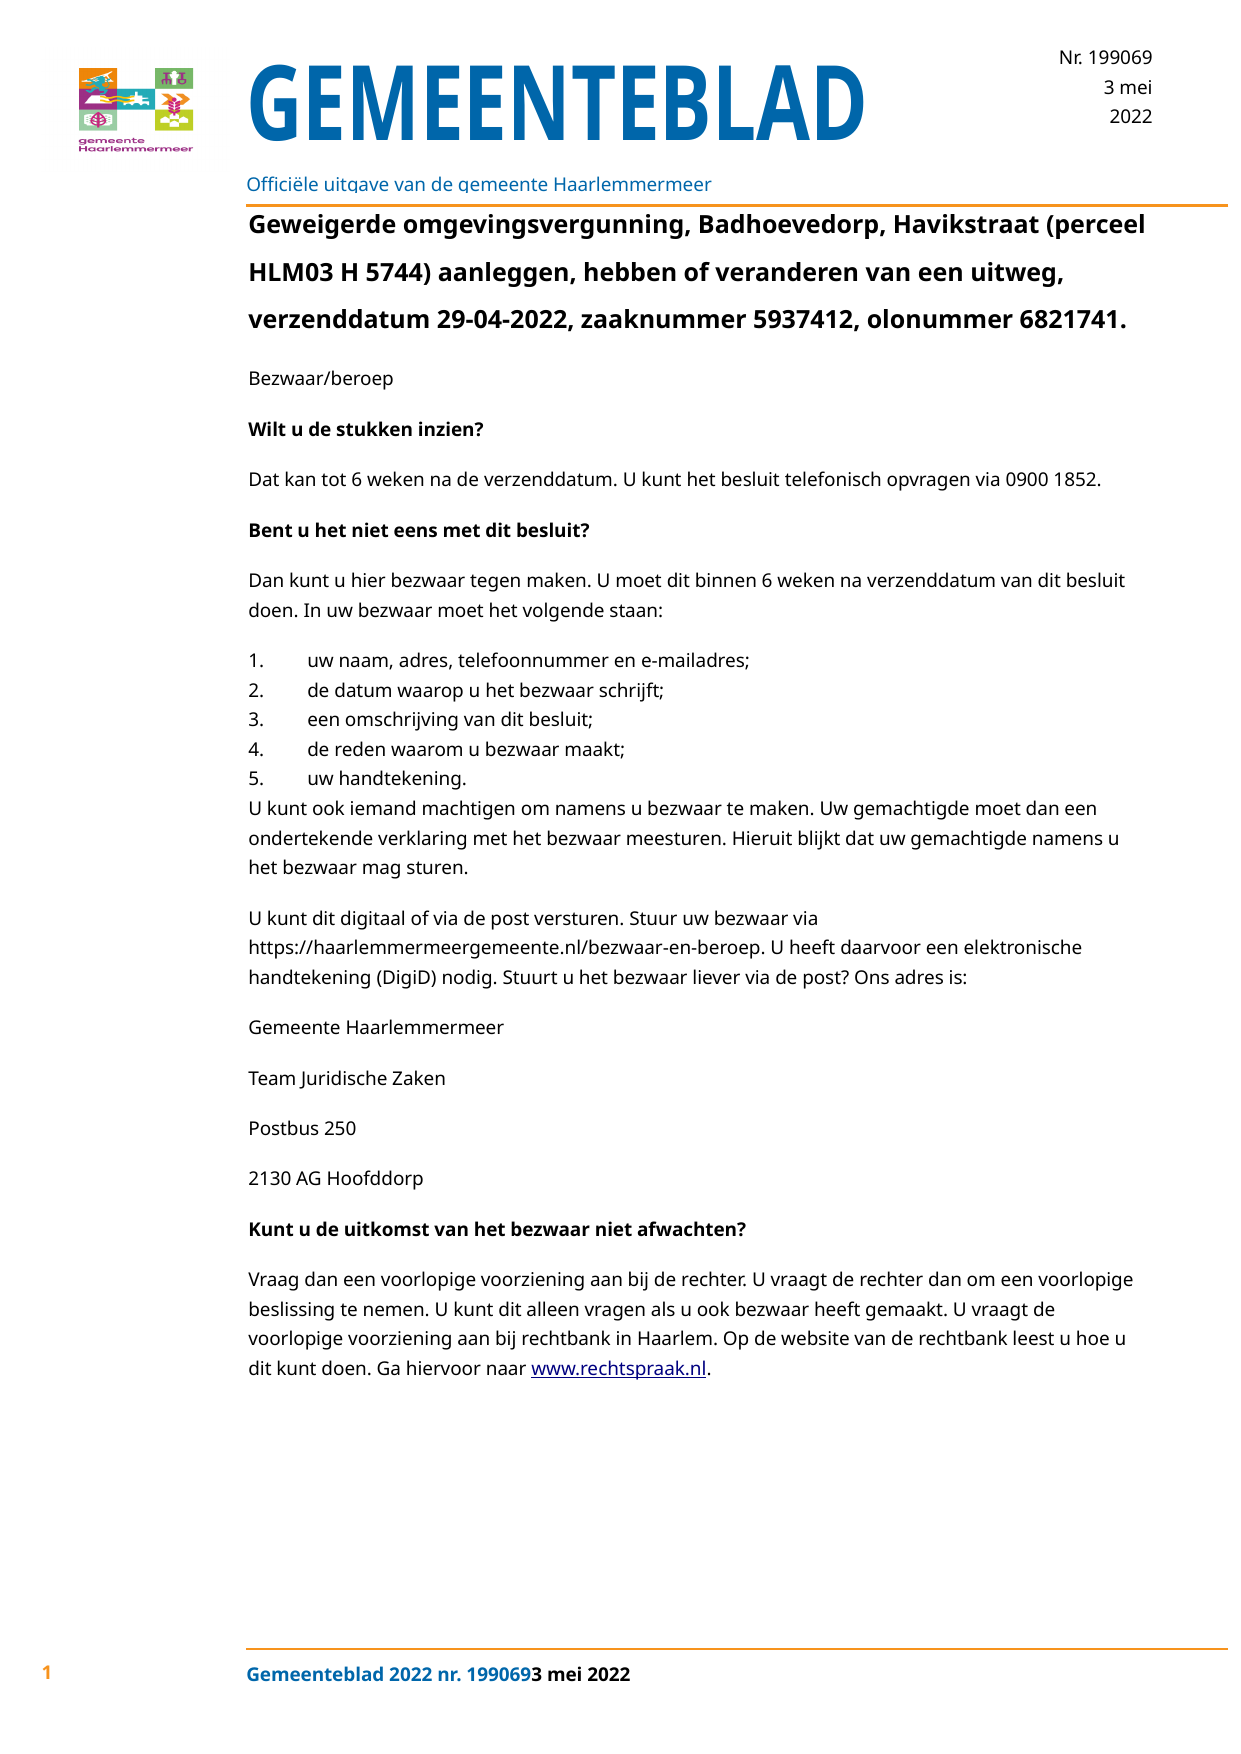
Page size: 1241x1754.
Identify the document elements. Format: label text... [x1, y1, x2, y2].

text Kunt u de uitkomst van het bezwaar niet afwachten? [248, 1216, 1152, 1242]
text Gemeente Haarlemmermeer [248, 1014, 1152, 1040]
list een omschrijving van dit besluit; [248, 706, 1152, 732]
text Postbus 250 [248, 1115, 1152, 1141]
text Vraag dan een voorlopige voorziening aan bij de rechter. U vraagt de rechter dan om een voorlopige beslissing te nemen. U kunt dit alleen vragen als u ook bezwaar heeft gemaakt. U vraagt de voorlopige voorziening aan bij rechtbank in Haarlem. Op de website van de rechtbank leest u hoe u dit kunt doen. Ga hiervoor naar www.rechtspraak.nl. [248, 1266, 1152, 1381]
list uw handtekening. [248, 766, 1152, 791]
list de reden waarom u bezwaar maakt; [248, 736, 1152, 762]
list de datum waarop u het bezwaar schrijft; [248, 677, 1152, 702]
picture [41, 47, 231, 172]
text Team Juridische Zaken [248, 1065, 1152, 1090]
text U kunt dit digitaal of via de post versturen. Stuur uw bezwaar via https://haarlemmermeergemeente.nl/bezwaar-en-beroep. U heeft daarvoor een elektronische handtekening (DigiD) nodig. Stuurt u het bezwaar liever via de post? Ons adres is: [248, 905, 1152, 989]
text Wilt u de stukken inzien? [248, 416, 1152, 442]
text 2130 AG Hoofddorp [248, 1166, 1152, 1191]
text Geweigerde omgevingsvergunning, Badhoevedorp, Havikstraat (perceel HLM03 H 5744) aanleggen, hebben of veranderen van een uitweg, verzenddatum 29-04-2022, zaaknummer 5937412, olonummer 6821741. [248, 207, 1152, 336]
text U kunt ook iemand machtigen om namens u bezwaar te maken. Uw gemachtigde moet dan een ondertekende verklaring met het bezwaar meesturen. Hieruit blijkt dat uw gemachtigde namens u het bezwaar mag sturen. [248, 795, 1152, 880]
text Dat kan tot 6 weken na de verzenddatum. U kunt het besluit telefonisch opvragen via 0900 1852. [248, 466, 1152, 492]
list uw naam, adres, telefoonnummer en e-mailadres; [248, 647, 1152, 673]
text Bent u het niet eens met dit besluit? [248, 517, 1152, 542]
text Dan kunt u hier bezwaar tegen maken. U moet dit binnen 6 weken na verzenddatum van dit besluit doen. In uw bezwaar moet het volgende staan: [248, 567, 1152, 622]
text Bezwaar/beroep [248, 366, 1152, 391]
